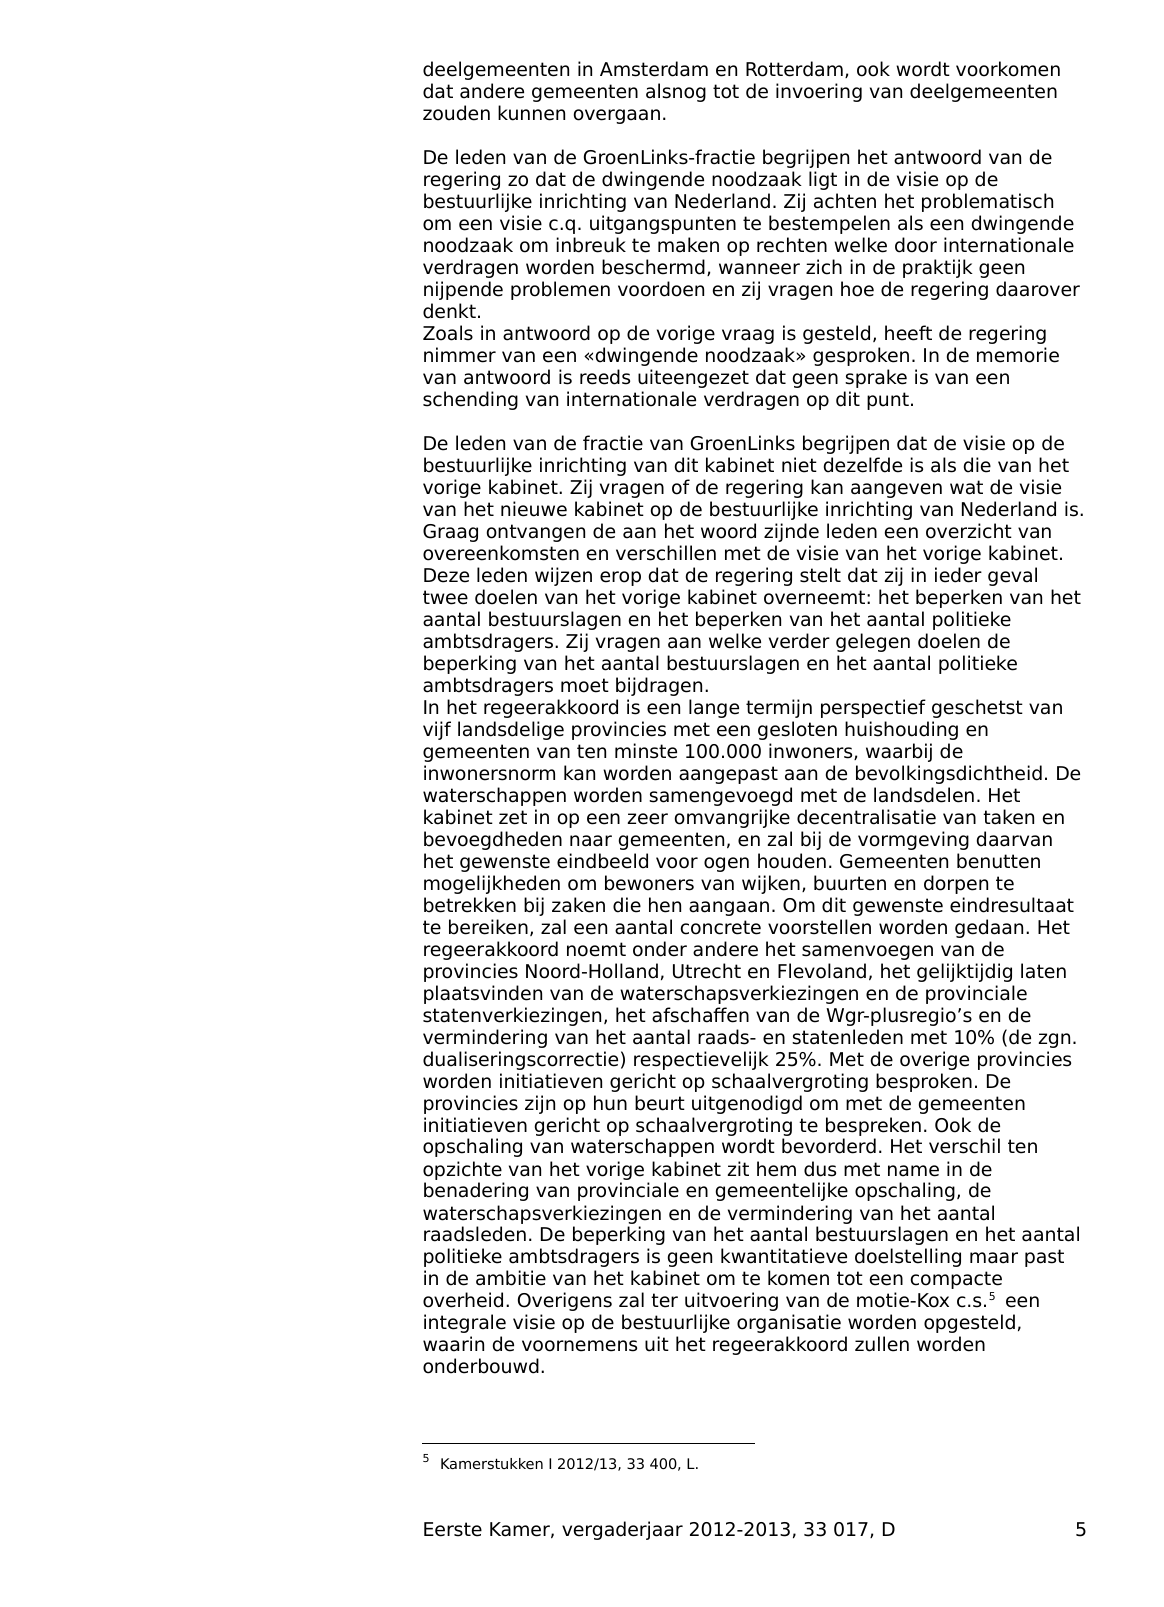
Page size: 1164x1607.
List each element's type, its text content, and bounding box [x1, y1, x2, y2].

text De leden van de fractie van GroenLinks begrijpen dat de visie op de bestuurlijke inrichting van dit kabinet niet dezelfde is als die van het vorige kabinet. Zij vragen of de regering kan aangeven wat de visie van het nieuwe kabinet op de bestuurlijke inrichting van Nederland is. Graag ontvangen de aan het woord zijnde leden een overzicht van overeenkomsten en verschillen met de visie van het vorige kabinet. Deze leden wijzen erop dat de regering stelt dat zij in ieder geval twee doelen van het vorige kabinet overneemt: het beperken van het aantal bestuurslagen en het beperken van het aantal politieke ambtsdragers. Zij vragen aan welke verder gelegen doelen de beperking van het aantal bestuurslagen en het aantal politieke ambtsdragers moet bijdragen. [422, 433, 1087, 697]
text Zoals in antwoord op de vorige vraag is gesteld, heeft de regering nimmer van een «dwingende noodzaak» gesproken. In de memorie van antwoord is reeds uiteengezet dat geen sprake is van een schending van internationale verdragen op dit punt. [422, 323, 1087, 411]
text deelgemeenten in Amsterdam en Rotterdam, ook wordt voorkomen dat andere gemeenten alsnog tot de invoering van deelgemeenten zouden kunnen overgaan. [422, 59, 1087, 125]
text Kamerstukken I 2012/13, 33 400, L. [422, 1452, 1087, 1474]
text De leden van de GroenLinks-fractie begrijpen het antwoord van de regering zo dat de dwingende noodzaak ligt in de visie op de bestuurlijke inrichting van Nederland. Zij achten het problematisch om een visie c.q. uitgangspunten te bestempelen als een dwingende noodzaak om inbreuk te maken op rechten welke door internationale verdragen worden beschermd, wanneer zich in de praktijk geen nijpende problemen voordoen en zij vragen hoe de regering daarover denkt. [422, 147, 1087, 323]
text In het regeerakkoord is een lange termijn perspectief geschetst van vijf landsdelige provincies met een gesloten huishouding en gemeenten van ten minste 100.000 inwoners, waarbij de inwonersnorm kan worden aangepast aan de bevolkingsdichtheid. De waterschappen worden samengevoegd met de landsdelen. Het kabinet zet in op een zeer omvangrijke decentralisatie van taken en bevoegdheden naar gemeenten, en zal bij de vormgeving daarvan het gewenste eindbeeld voor ogen houden. Gemeenten benutten mogelijkheden om bewoners van wijken, buurten en dorpen te betrekken bij zaken die hen aangaan. Om dit gewenste eindresultaat te bereiken, zal een aantal concrete voorstellen worden gedaan. Het regeerakkoord noemt onder andere het samenvoegen van de provincies Noord-Holland, Utrecht en Flevoland, het gelijktijdig laten plaatsvinden van de waterschapsverkiezingen en de provinciale statenverkiezingen, het afschaffen van de Wgr-plusregio’s en de vermindering van het aantal raads- en statenleden met 10% (de zgn. dualiseringscorrectie) respectievelijk 25%. Met de overige provincies worden initiatieven gericht op schaalvergroting besproken. De provincies zijn op hun beurt uitgenodigd om met de gemeenten initiatieven gericht op schaalvergroting te bespreken. Ook de opschaling van waterschappen wordt bevorderd. Het verschil ten opzichte van het vorige kabinet zit hem dus met name in de benadering van provinciale en gemeentelijke opschaling, de waterschapsverkiezingen en de vermindering van het aantal raadsleden. De beperking van het aantal bestuurslagen en het aantal politieke ambtsdragers is geen kwantitatieve doelstelling maar past in de ambitie van het kabinet om te komen tot een compacte overheid. Overigens zal ter uitvoering van de motie-Kox c.s. een integrale visie op de bestuurlijke organisatie worden opgesteld, waarin de voornemens uit het regeerakkoord zullen worden onderbouwd. [422, 697, 1087, 1378]
